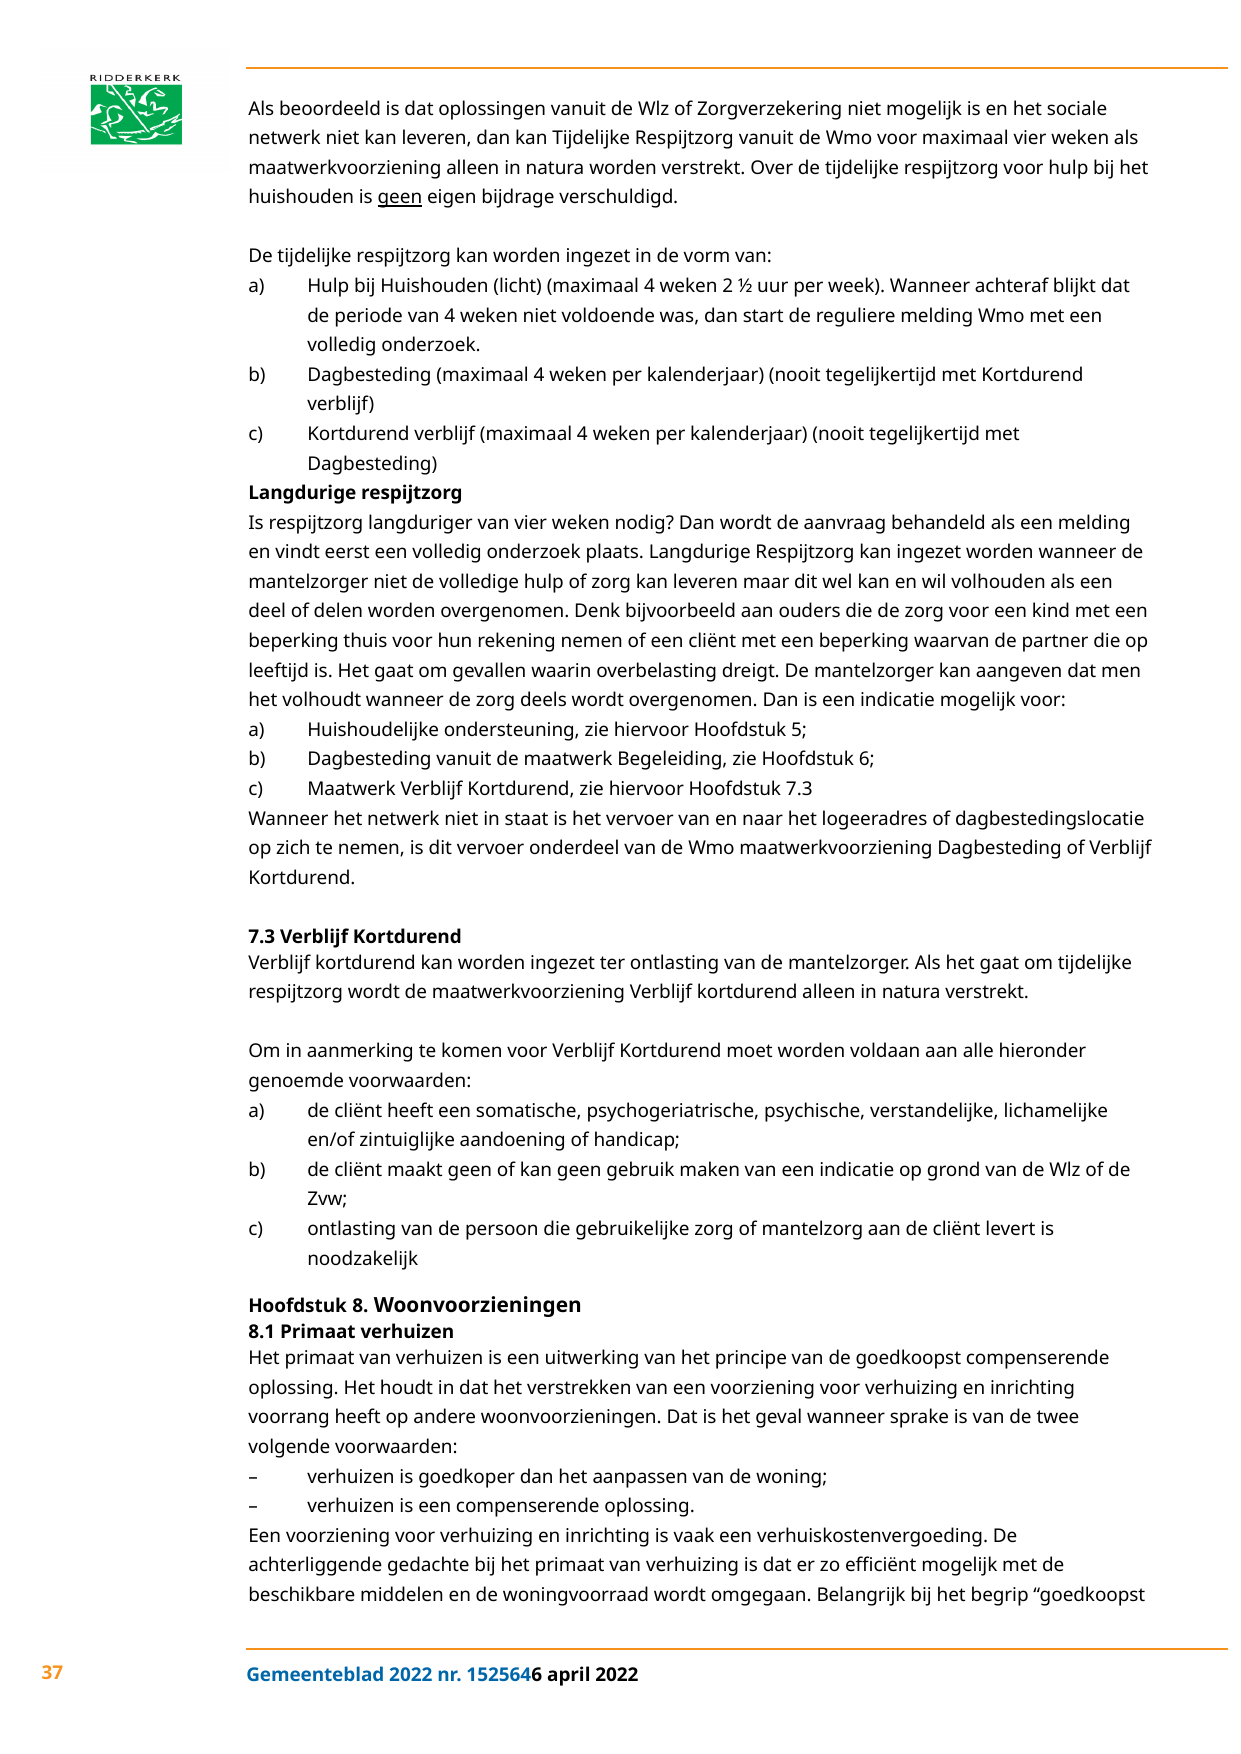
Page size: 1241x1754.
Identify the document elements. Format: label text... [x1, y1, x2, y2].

list verhuizen is goedkoper dan het aanpassen van de woning; [248, 1463, 1152, 1488]
list Maatwerk Verblijf Kortdurend, zie hiervoor Hoofdstuk 7.3 [248, 775, 1152, 801]
list Hulp bij Huishouden (licht) (maximaal 4 weken 2 ½ uur per week). Wanneer achteraf blijkt dat de periode van 4 weken niet voldoende was, dan start de reguliere melding Wmo met een volledig onderzoek. [248, 272, 1152, 357]
text Om in aanmerking te komen voor Verblijf Kortdurend moet worden voldaan aan alle hieronder genoemde voorwaarden: [248, 1038, 1152, 1093]
list Huishoudelijke ondersteuning, zie hiervoor Hoofdstuk 5; [248, 716, 1152, 742]
list ontlasting van de persoon die gebruikelijke zorg of mantelzorg aan de cliënt levert is noodzakelijk [248, 1215, 1152, 1270]
list Dagbesteding vanuit de maatwerk Begeleiding, zie Hoofdstuk 6; [248, 746, 1152, 771]
text Langdurige respijtzorg [248, 479, 1152, 505]
list Kortdurend verblijf (maximaal 4 weken per kalenderjaar) (nooit tegelijkertijd met Dagbesteding) [248, 420, 1152, 476]
text 8.1 Primaat verhuizen [248, 1319, 1152, 1344]
text Is respijtzorg langduriger van vier weken nodig? Dan wordt de aanvraag behandeld als een melding en vindt eerst een volledig onderzoek plaats. Langdurige Respijtzorg kan ingezet worden wanneer de mantelzorger niet de volledige hulp of zorg kan leveren maar dit wel kan en wil volhouden als een deel of delen worden overgenomen. Denk bijvoorbeeld aan ouders die de zorg voor een kind met een beperking thuis voor hun rekening nemen of een cliënt met een beperking waarvan de partner die op leeftijd is. Het gaat om gevallen waarin overbelasting dreigt. De mantelzorger kan aangeven dat men het volhoudt wanneer de zorg deels wordt overgenomen. Dan is een indicatie mogelijk voor: [248, 509, 1152, 712]
text Een voorziening voor verhuizing en inrichting is vaak een verhuiskostenvergoeding. De achterliggende gedachte bij het primaat van verhuizing is dat er zo efficiënt mogelijk met de beschikbare middelen en de woningvoorraad wordt omgegaan. Belangrijk bij het begrip “goedkoopst [248, 1522, 1152, 1607]
picture [41, 47, 231, 172]
text Het primaat van verhuizen is een uitwerking van het principe van de goedkoopst compenserende oplossing. Het houdt in dat het verstrekken van een voorziening voor verhuizing en inrichting voorrang heeft op andere woonvoorzieningen. Dat is het geval wanneer sprake is van de twee volgende voorwaarden: [248, 1344, 1152, 1459]
text 7.3 Verblijf Kortdurend [248, 923, 1152, 949]
text De tijdelijke respijtzorg kan worden ingezet in de vorm van: [248, 243, 1152, 268]
list verhuizen is een compenserende oplossing. [248, 1492, 1152, 1518]
text Verblijf kortdurend kan worden ingezet ter ontlasting van de mantelzorger. Als het gaat om tijdelijke respijtzorg wordt de maatwerkvoorziening Verblijf kortdurend alleen in natura verstrekt. [248, 949, 1152, 1004]
text Hoofdstuk 8. Woonvoorzieningen [248, 1290, 1152, 1319]
list de cliënt maakt geen of kan geen gebruik maken van een indicatie op grond van de Wlz of de Zvw; [248, 1156, 1152, 1211]
list de cliënt heeft een somatische, psychogeriatrische, psychische, verstandelijke, lichamelijke en/of zintuiglijke aandoening of handicap; [248, 1097, 1152, 1152]
list Dagbesteding (maximaal 4 weken per kalenderjaar) (nooit tegelijkertijd met Kortdurend verblijf) [248, 361, 1152, 416]
text Wanneer het netwerk niet in staat is het vervoer van en naar het logeeradres of dagbestedingslocatie op zich te nemen, is dit vervoer onderdeel van de Wmo maatwerkvoorziening Dagbesteding of Verblijf Kortdurend. [248, 805, 1152, 890]
text Als beoordeeld is dat oplossingen vanuit de Wlz of Zorgverzekering niet mogelijk is en het sociale netwerk niet kan leveren, dan kan Tijdelijke Respijtzorg vanuit de Wmo voor maximaal vier weken als maatwerkvoorziening alleen in natura worden verstrekt. Over de tijdelijke respijtzorg voor hulp bij het huishouden is geen eigen bijdrage verschuldigd. [248, 95, 1152, 209]
